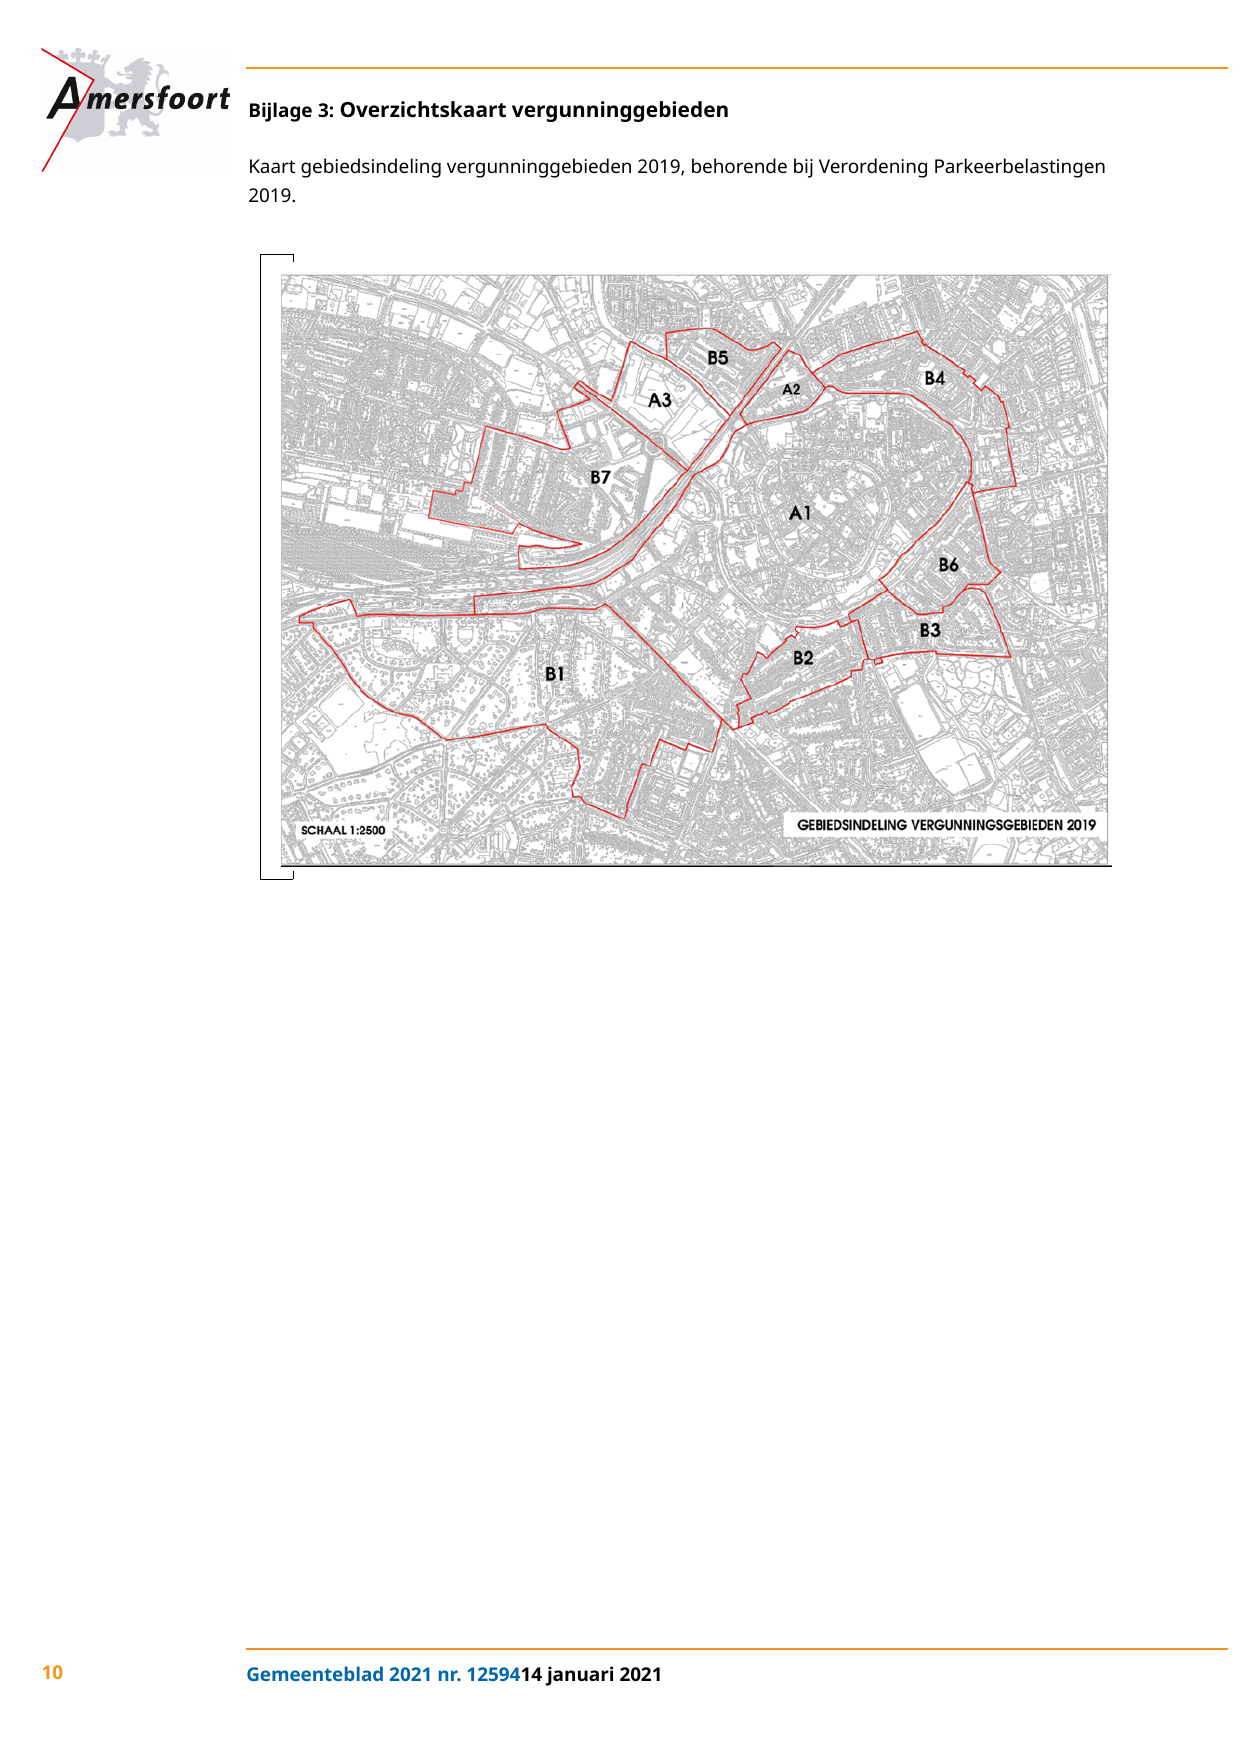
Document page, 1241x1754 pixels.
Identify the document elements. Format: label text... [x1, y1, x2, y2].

picture [41, 47, 231, 172]
text Kaart gebiedsindeling vergunninggebieden 2019, behorende bij Verordening Parkeerbelastingen 2019. [248, 153, 1152, 208]
picture [268, 262, 1125, 871]
text Bijlage 3: Overzichtskaart vergunninggebieden [248, 95, 1152, 123]
